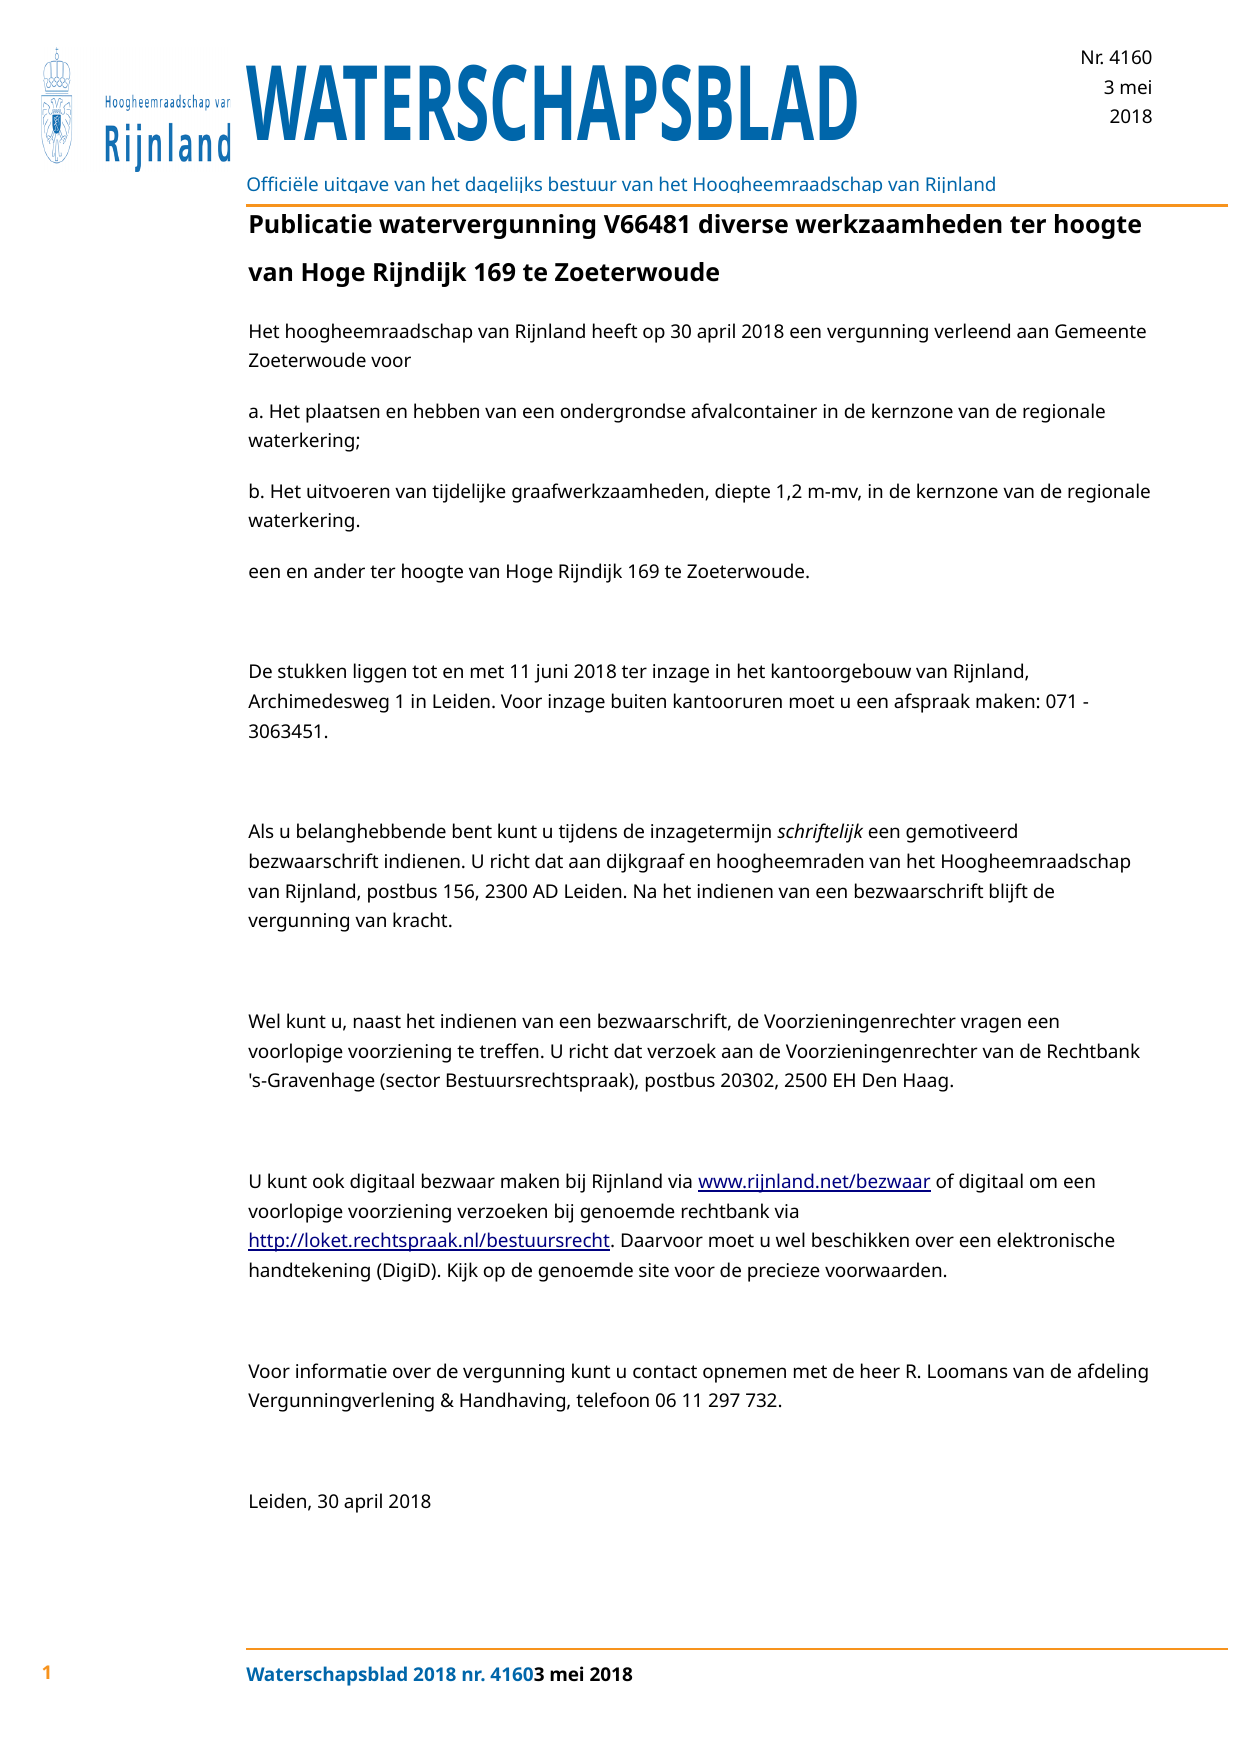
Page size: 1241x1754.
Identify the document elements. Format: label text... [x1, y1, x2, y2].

text Als u belanghebbende bent kunt u tijdens de inzagetermijn schriftelijk een gemotiveerd bezwaarschrift indienen. U richt dat aan dijkgraaf en hoogheemraden van het Hoogheemraadschap van Rijnland, postbus 156, 2300 AD Leiden. Na het indienen van een bezwaarschrift blijft de vergunning van kracht. [248, 819, 1152, 933]
text een en ander ter hoogte van Hoge Rijndijk 169 te Zoeterwoude. [248, 558, 1152, 584]
text Het hoogheemraadschap van Rijnland heeft op 30 april 2018 een vergunning verleend aan Gemeente Zoeterwoude voor [248, 318, 1152, 373]
text b. Het uitvoeren van tijdelijke graafwerkzaamheden, diepte 1,2 m-mv, in de kernzone van de regionale waterkering. [248, 478, 1152, 533]
text Leiden, 30 april 2018 [248, 1488, 1152, 1514]
text De stukken liggen tot en met 11 juni 2018 ter inzage in het kantoorgebouw van Rijnland, Archimedesweg 1 in Leiden. Voor inzage buiten kantooruren moet u een afspraak maken: 071 - 3063451. [248, 659, 1152, 744]
text Publicatie watervergunning V66481 diverse werkzaamheden ter hoogte van Hoge Rijndijk 169 te Zoeterwoude [248, 207, 1152, 288]
text U kunt ook digitaal bezwaar maken bij Rijnland via www.rijnland.net/bezwaar of digitaal om een voorlopige voorziening verzoeken bij genoemde rechtbank via http://loket.rechtspraak.nl/bestuursrecht. Daarvoor moet u wel beschikken over een elektronische handtekening (DigiD). Kijk op de genoemde site voor de precieze voorwaarden. [248, 1168, 1152, 1283]
picture [41, 47, 231, 172]
text a. Het plaatsen en hebben van een ondergrondse afvalcontainer in de kernzone van de regionale waterkering; [248, 398, 1152, 453]
text Wel kunt u, naast het indienen van een bezwaarschrift, de Voorzieningenrechter vragen een voorlopige voorziening te treffen. U richt dat verzoek aan de Voorzieningenrechter van de Rechtbank 's-Gravenhage (sector Bestuursrechtspraak), postbus 20302, 2500 EH Den Haag. [248, 1008, 1152, 1093]
text Voor informatie over de vergunning kunt u contact opnemen met de heer R. Loomans van de afdeling Vergunningverlening & Handhaving, telefoon 06 11 297 732. [248, 1358, 1152, 1413]
